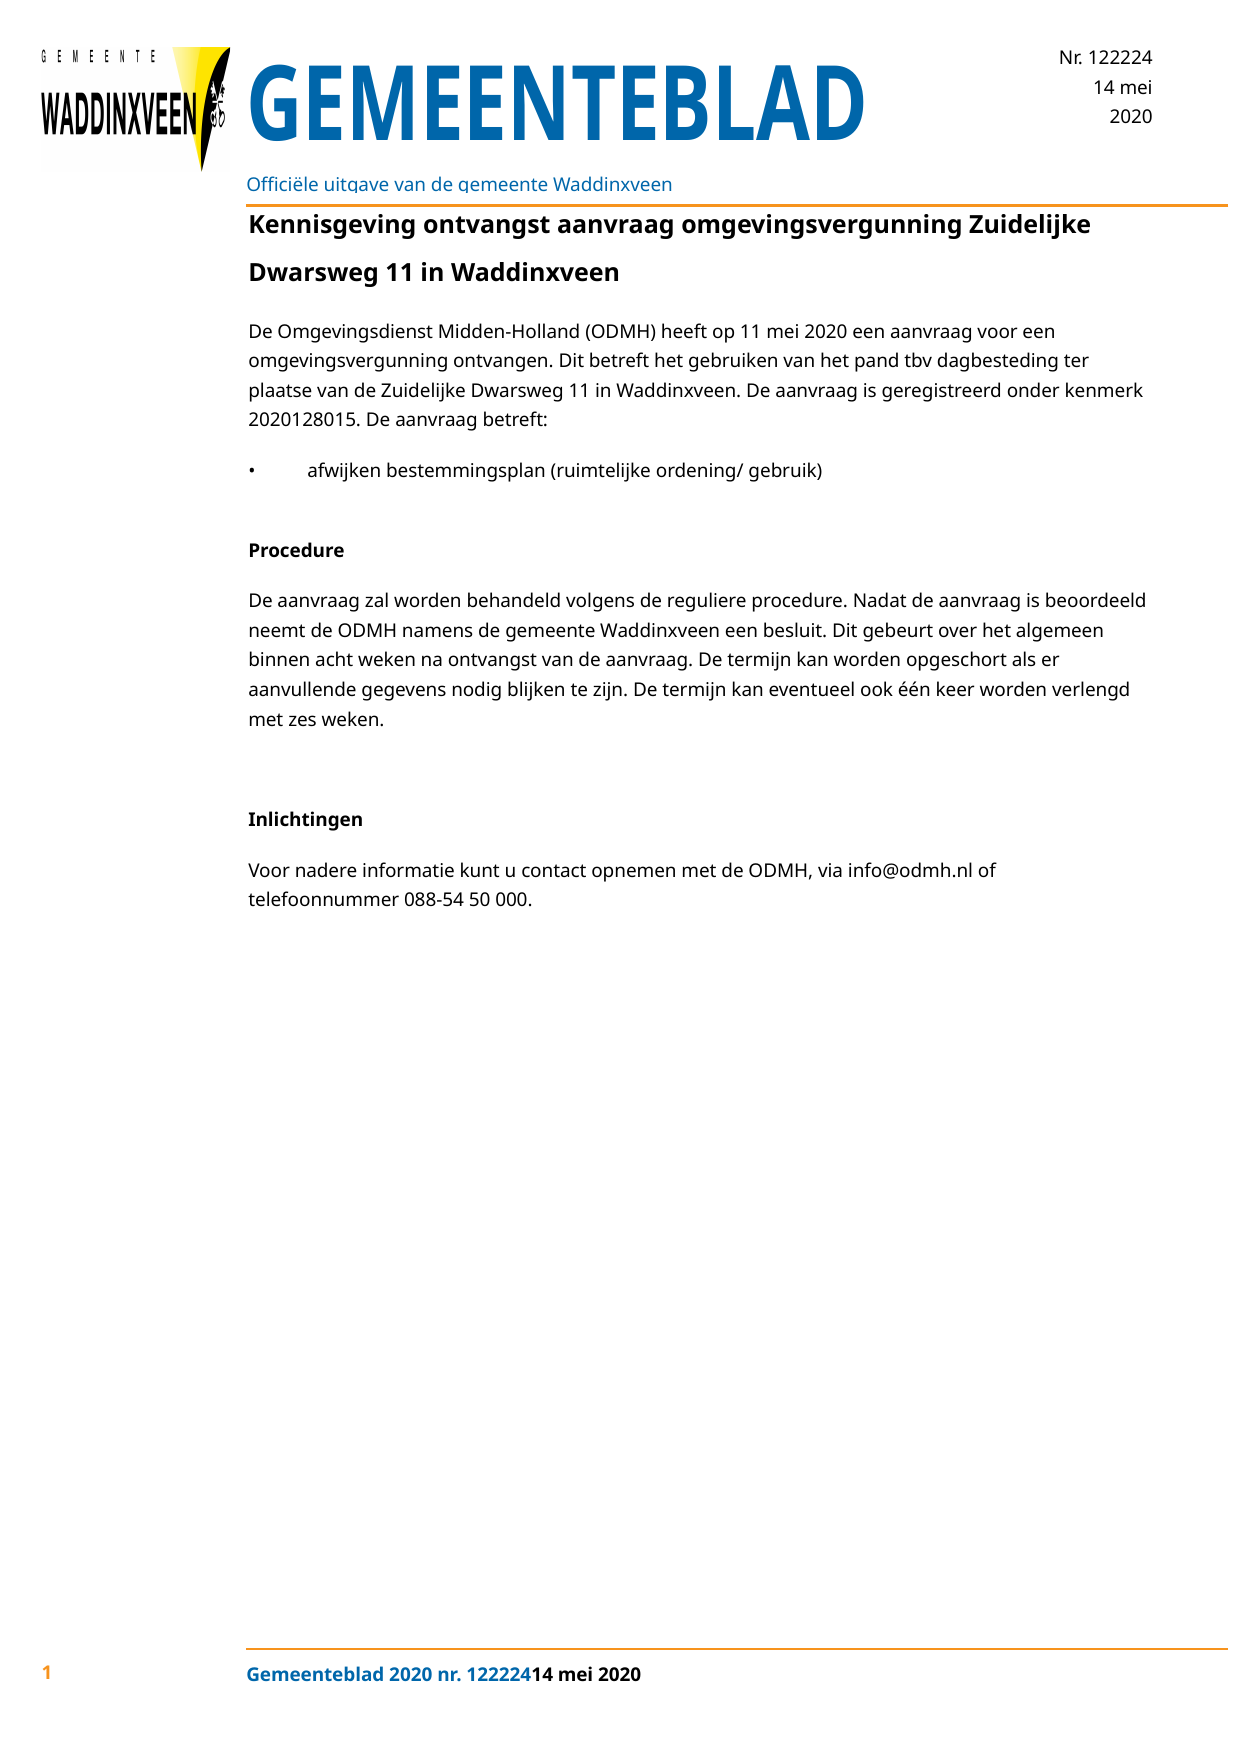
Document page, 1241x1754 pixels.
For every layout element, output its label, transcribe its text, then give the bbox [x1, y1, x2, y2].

picture [41, 47, 231, 172]
text Kennisgeving ontvangst aanvraag omgevingsvergunning Zuidelijke Dwarsweg 11 in Waddinxveen [248, 207, 1152, 288]
list afwijken bestemmingsplan (ruimtelijke ordening/ gebruik) [248, 457, 1152, 483]
text De aanvraag zal worden behandeld volgens de reguliere procedure. Nadat de aanvraag is beoordeeld neemt de ODMH namens de gemeente Waddinxveen een besluit. Dit gebeurt over het algemeen binnen acht weken na ontvangst van de aanvraag. De termijn kan worden opgeschort als er aanvullende gegevens nodig blijken te zijn. De termijn kan eventueel ook één keer worden verlengd met zes weken. [248, 587, 1152, 732]
text Inlichtingen [248, 807, 1152, 832]
text De Omgevingsdienst Midden-Holland (ODMH) heeft op 11 mei 2020 een aanvraag voor een omgevingsvergunning ontvangen. Dit betreft het gebruiken van het pand tbv dagbesteding ter plaatse van de Zuidelijke Dwarsweg 11 in Waddinxveen. De aanvraag is geregistreerd onder kenmerk 2020128015. De aanvraag betreft: [248, 318, 1152, 432]
text Procedure [248, 537, 1152, 563]
text Voor nadere informatie kunt u contact opnemen met de ODMH, via info@odmh.nl of telefoonnummer 088-54 50 000. [248, 857, 1152, 912]
